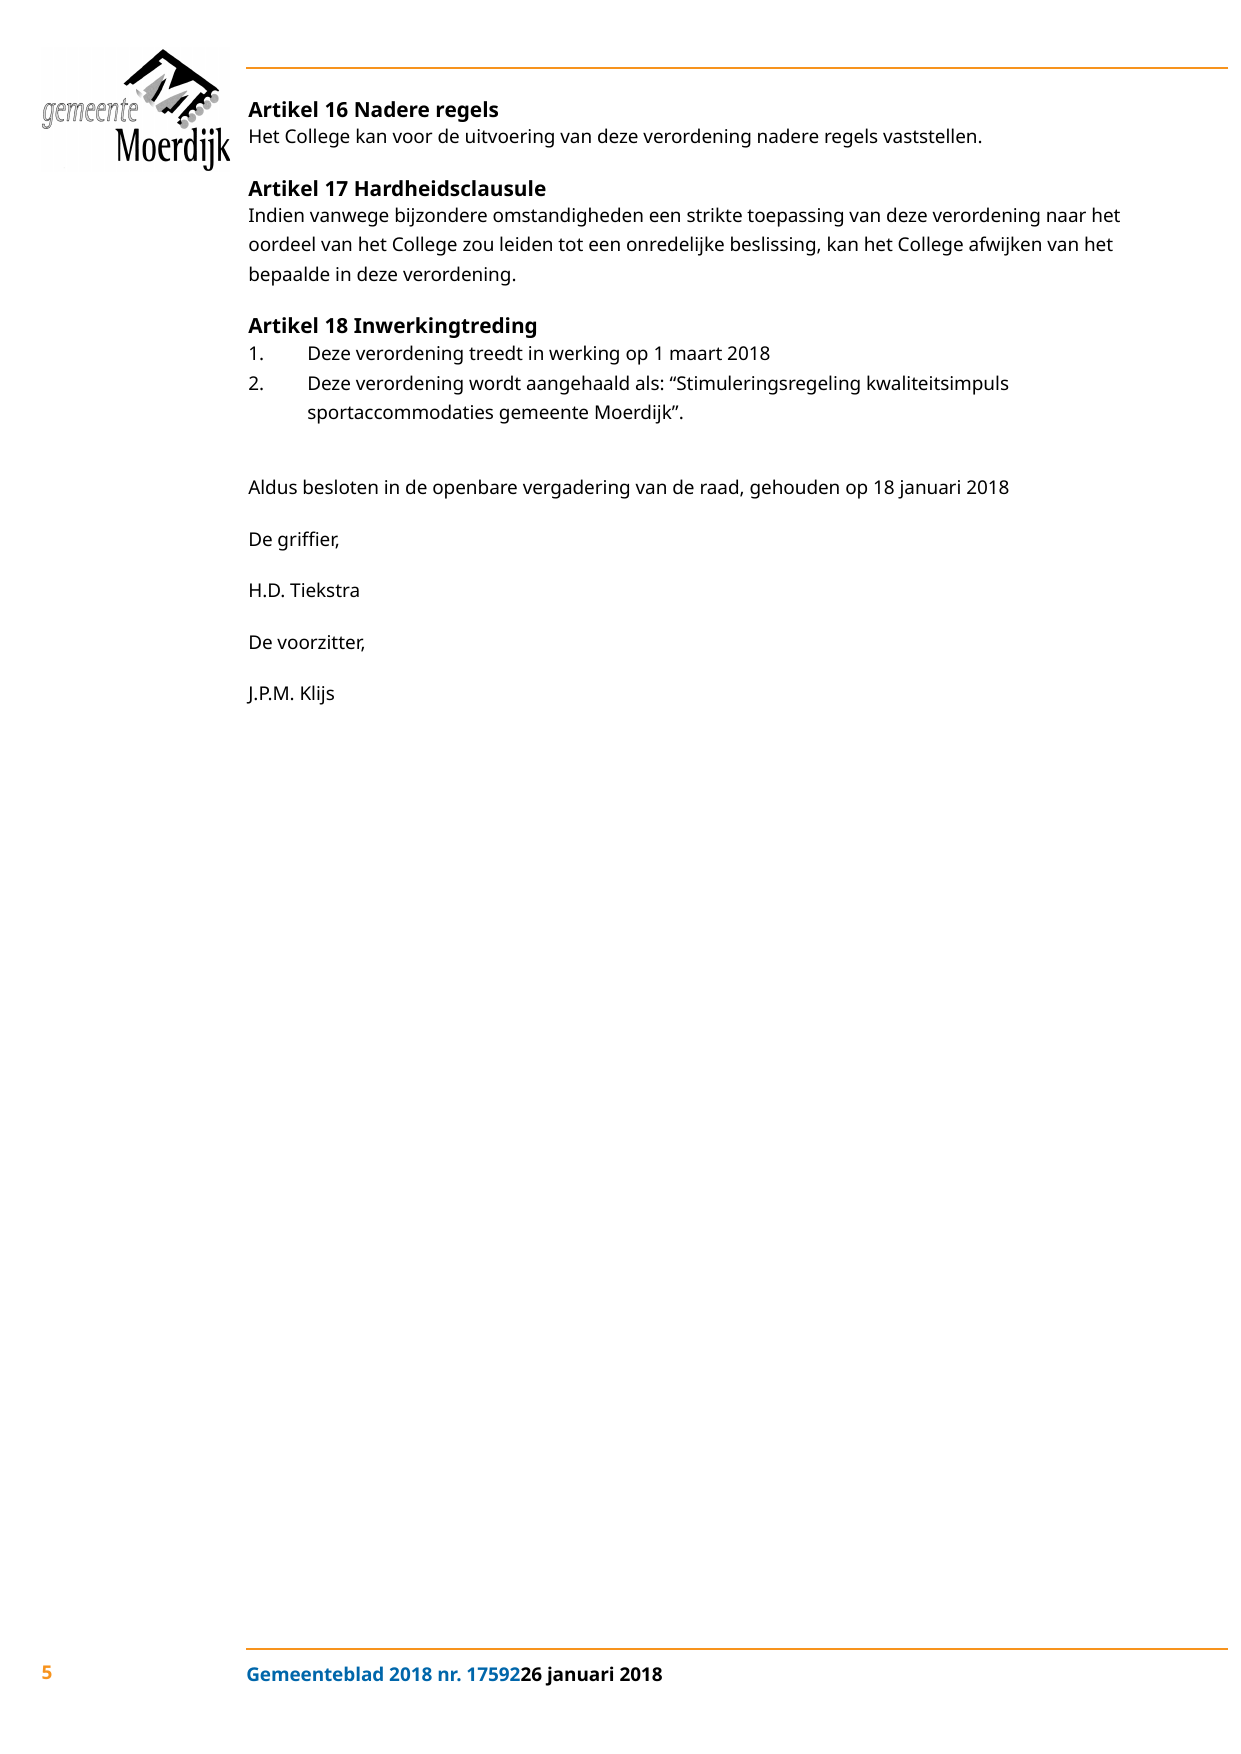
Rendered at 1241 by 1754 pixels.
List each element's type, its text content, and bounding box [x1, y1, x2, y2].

text Indien vanwege bijzondere omstandigheden een strikte toepassing van deze verordening naar het oordeel van het College zou leiden tot een onredelijke beslissing, kan het College afwijken van het bepaalde in deze verordening. [248, 202, 1152, 287]
list Deze verordening treedt in werking op 1 maart 2018 [248, 340, 1152, 366]
text H.D. Tiekstra [248, 577, 1152, 603]
text Artikel 17 Hardheidsclausule [248, 174, 1152, 202]
picture [41, 47, 231, 172]
text Het College kan voor de uitvoering van deze verordening nadere regels vaststellen. [248, 123, 1152, 149]
text De voorzitter, [248, 629, 1152, 654]
text Artikel 18 Inwerkingtreding [248, 312, 1152, 340]
text J.P.M. Klijs [248, 680, 1152, 706]
text Aldus besloten in de openbare vergadering van de raad, gehouden op 18 januari 2018 [248, 474, 1152, 500]
list Deze verordening wordt aangehaald als: “Stimuleringsregeling kwaliteitsimpuls sportaccommodaties gemeente Moerdijk”. [248, 370, 1152, 425]
text Artikel 16 Nadere regels [248, 95, 1152, 123]
text De griffier, [248, 526, 1152, 552]
